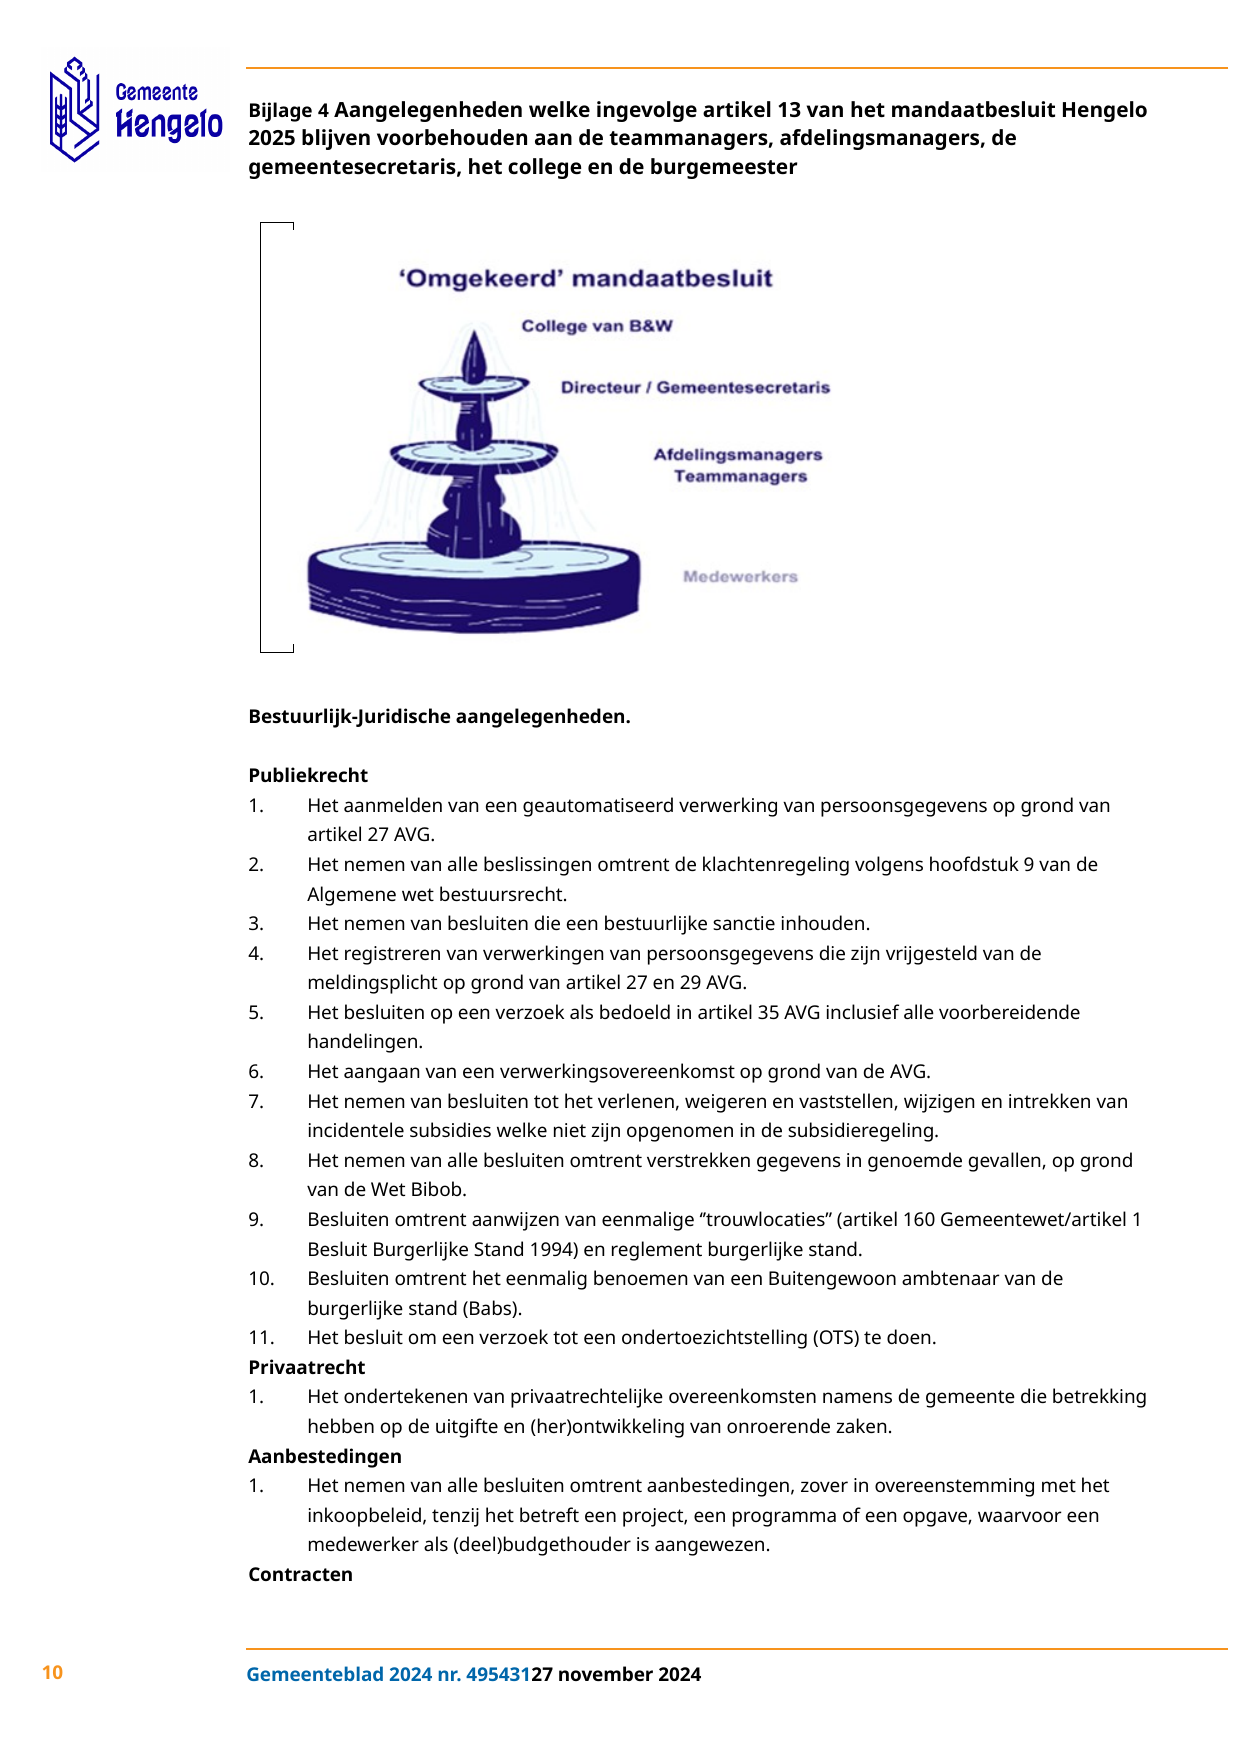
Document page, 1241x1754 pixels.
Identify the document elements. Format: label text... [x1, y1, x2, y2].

text Publiekrecht [248, 762, 1152, 788]
list Het nemen van besluiten die een bestuurlijke sanctie inhouden. [248, 910, 1152, 936]
list Besluiten omtrent aanwijzen van eenmalige ‘’trouwlocaties’’ (artikel 160 Gemeentewet/artikel 1 Besluit Burgerlijke Stand 1994) en reglement burgerlijke stand. [248, 1206, 1152, 1262]
list Het ondertekenen van privaatrechtelijke overeenkomsten namens de gemeente die betrekking hebben op de uitgifte en (her)ontwikkeling van onroerende zaken. [248, 1384, 1152, 1439]
list Het aangaan van een verwerkingsovereenkomst op grond van de AVG. [248, 1058, 1152, 1084]
list Het aanmelden van een geautomatiseerd verwerking van persoonsgegevens op grond van artikel 27 AVG. [248, 792, 1152, 847]
list Het nemen van alle besluiten omtrent aanbestedingen, zover in overeenstemming met het inkoopbeleid, tenzij het betreft een project, een programma of een opgave, waarvoor een medewerker als (deel)budgethouder is aangewezen. [248, 1472, 1152, 1557]
text Bijlage 4 Aangelegenheden welke ingevolge artikel 13 van het mandaatbesluit Hengelo 2025 blijven voorbehouden aan de teammanagers, afdelingsmanagers, de gemeentesecretaris, het college en de burgemeester [248, 95, 1152, 180]
list Het besluiten op een verzoek als bedoeld in artikel 35 AVG inclusief alle voorbereidende handelingen. [248, 999, 1152, 1054]
picture [41, 47, 231, 172]
list Het nemen van alle beslissingen omtrent de klachtenregeling volgens hoofdstuk 9 van de Algemene wet bestuursrecht. [248, 851, 1152, 907]
text Aanbestedingen [248, 1443, 1152, 1469]
list Het besluit om een verzoek tot een ondertoezichtstelling (OTS) te doen. [248, 1324, 1152, 1350]
list Het nemen van besluiten tot het verlenen, weigeren en vaststellen, wijzigen en intrekken van incidentele subsidies welke niet zijn opgenomen in de subsidieregeling. [248, 1088, 1152, 1143]
list Het nemen van alle besluiten omtrent verstrekken gegevens in genoemde gevallen, op grond van de Wet Bibob. [248, 1147, 1152, 1202]
text Bestuurlijk-Juridische aangelegenheden. [248, 703, 1152, 729]
text Privaatrecht [248, 1354, 1152, 1380]
picture [268, 230, 860, 644]
text Contracten [248, 1561, 1152, 1587]
list Besluiten omtrent het eenmalig benoemen van een Buitengewoon ambtenaar van de burgerlijke stand (Babs). [248, 1265, 1152, 1321]
list Het registreren van verwerkingen van persoonsgegevens die zijn vrijgesteld van de meldingsplicht op grond van artikel 27 en 29 AVG. [248, 940, 1152, 995]
